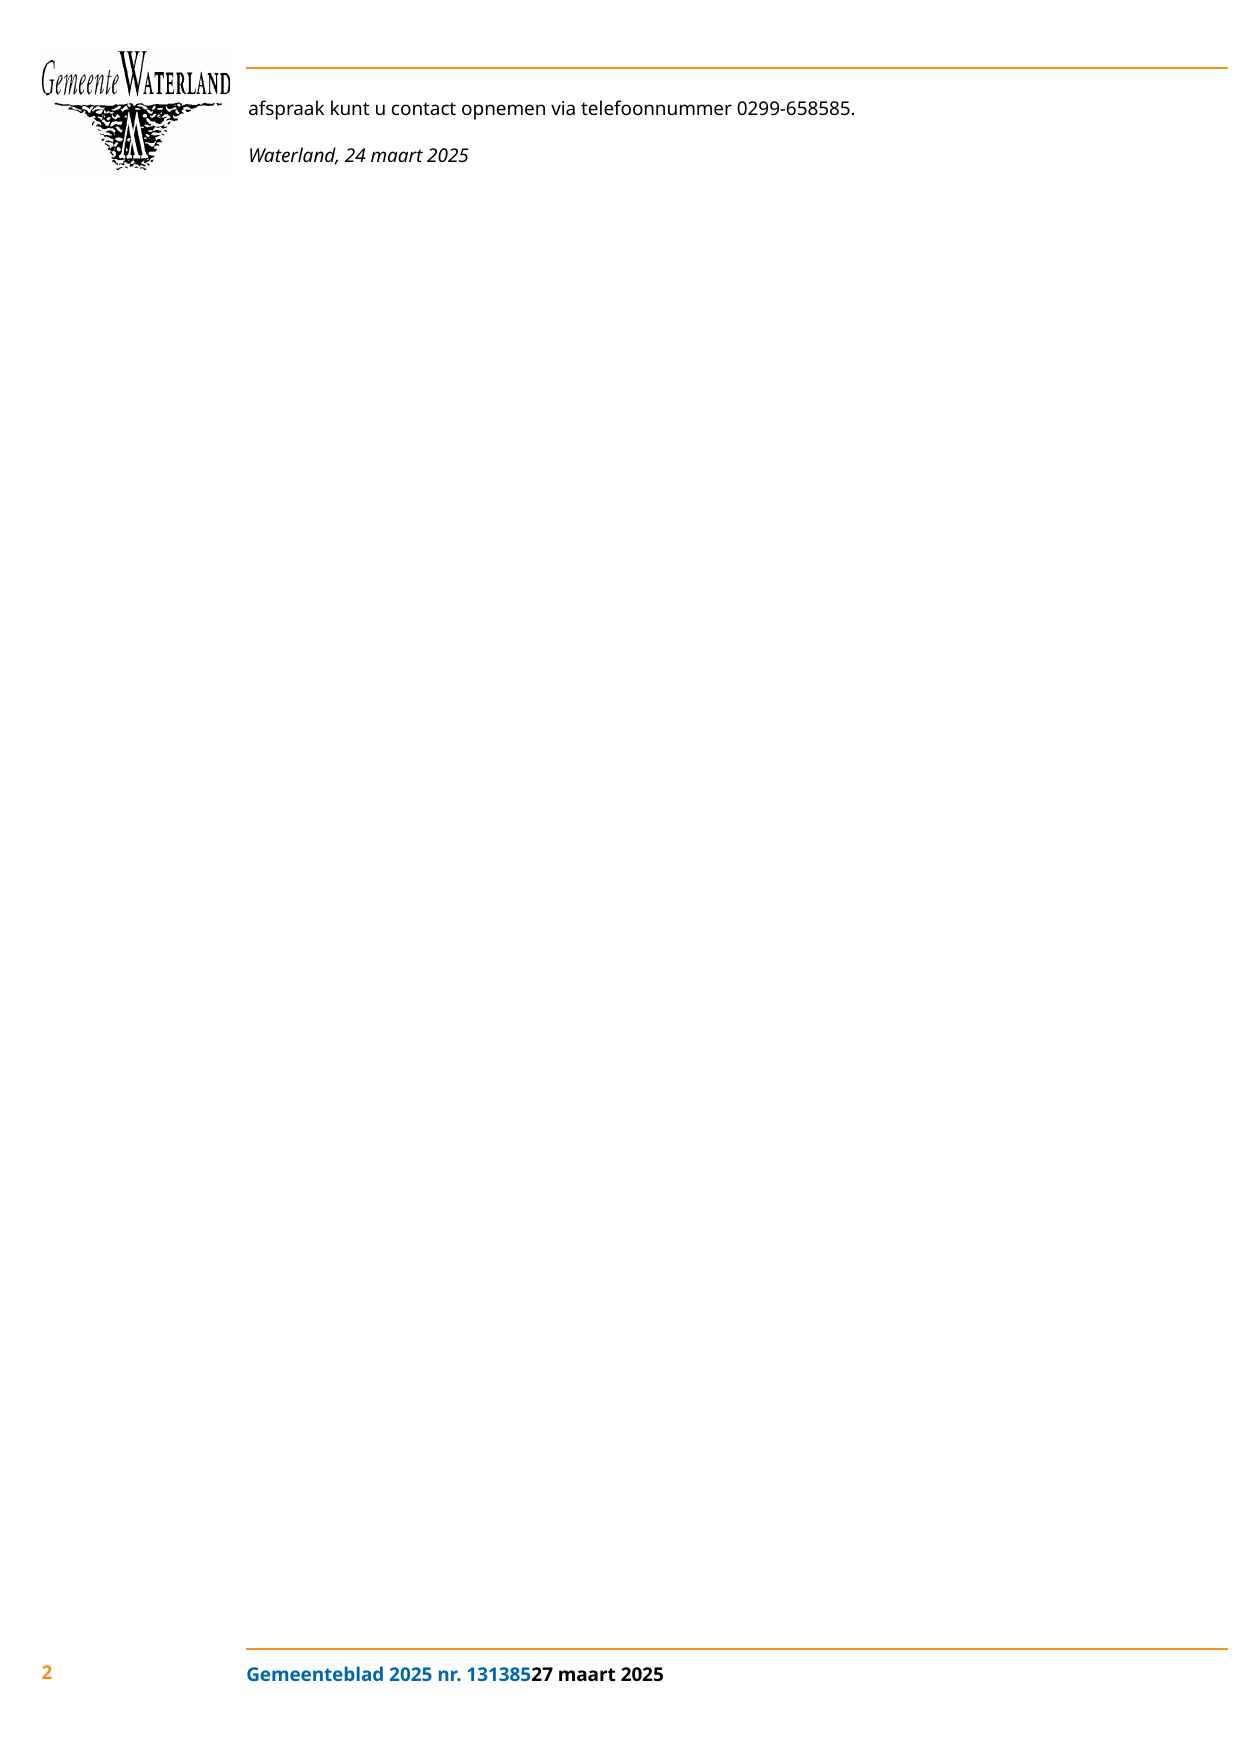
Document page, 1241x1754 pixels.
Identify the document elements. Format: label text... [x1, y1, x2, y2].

text Waterland, 24 maart 2025 [248, 143, 1152, 168]
picture [41, 47, 231, 172]
text afspraak kunt u contact opnemen via telefoonnummer 0299-658585. [248, 95, 1152, 121]
